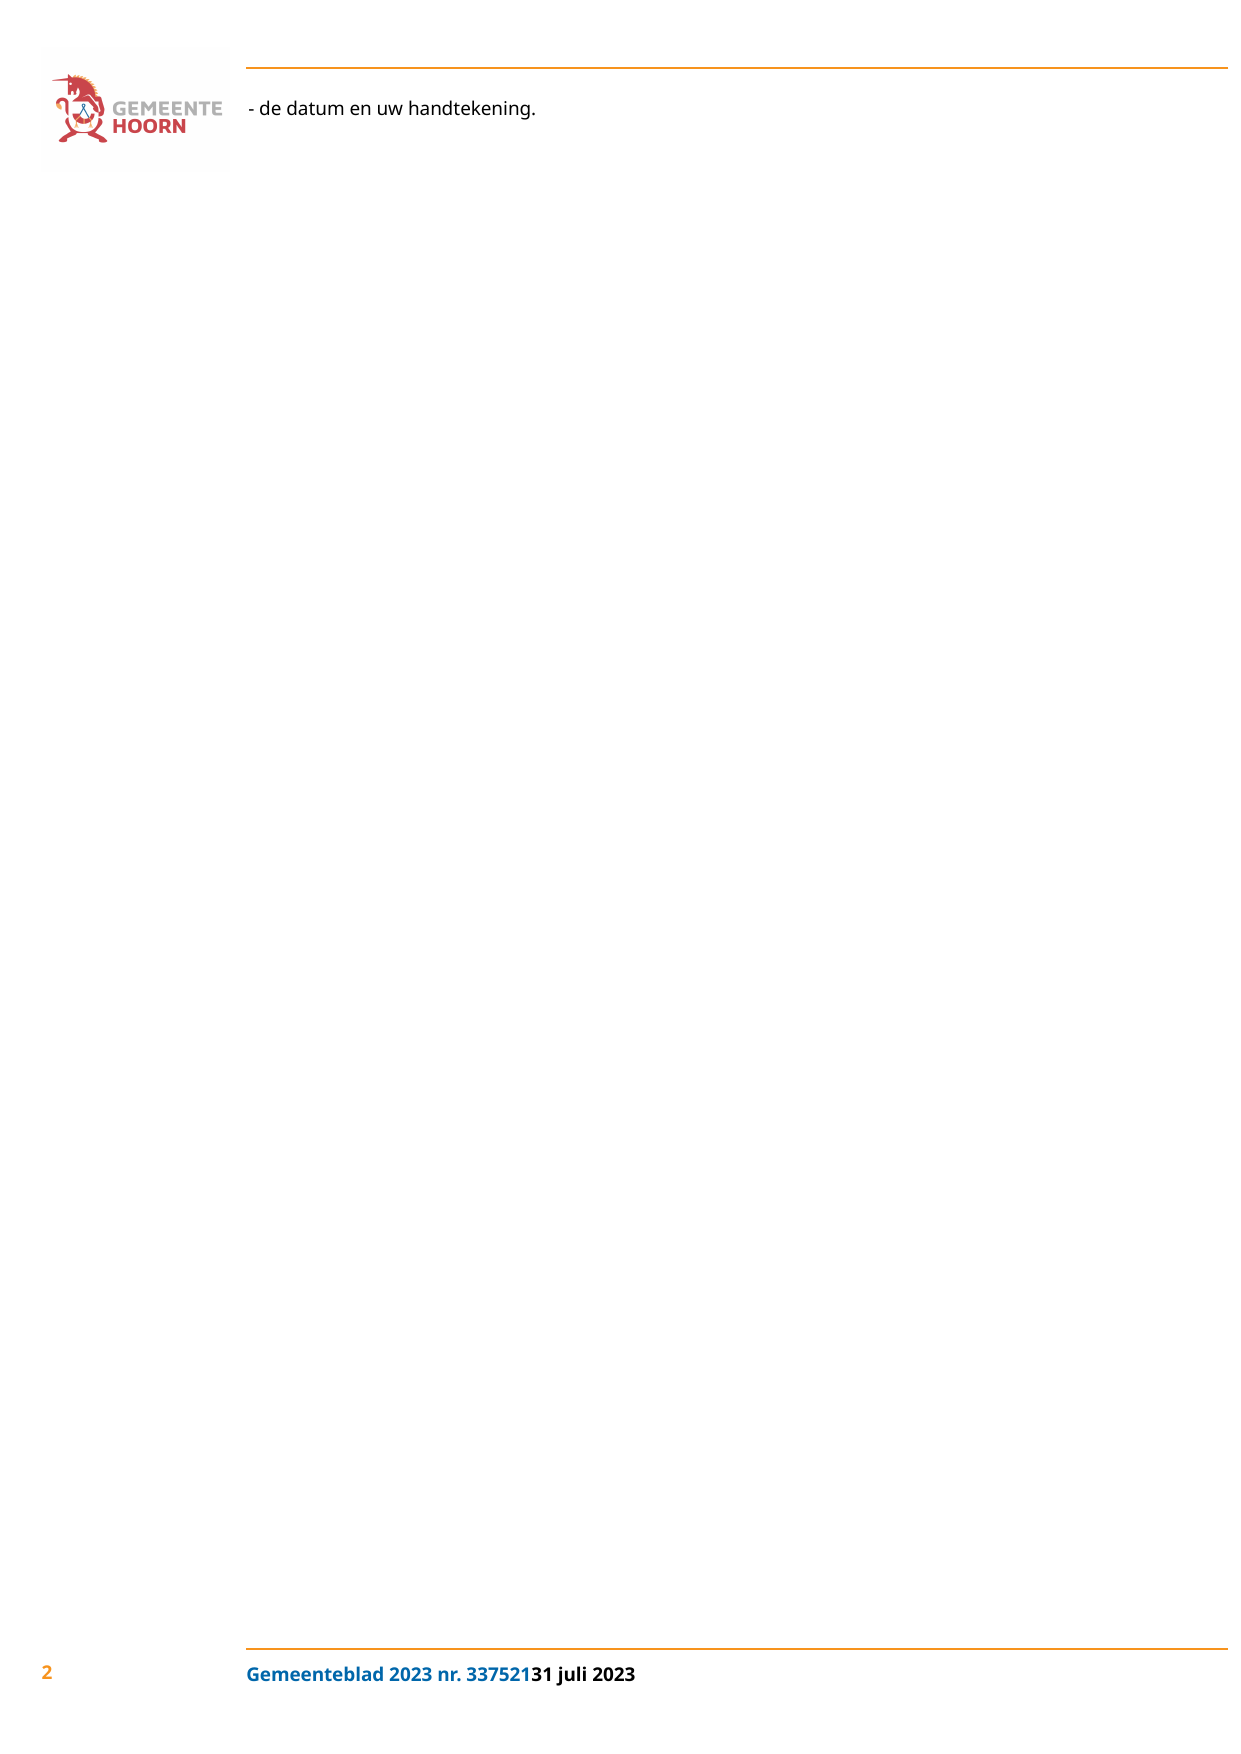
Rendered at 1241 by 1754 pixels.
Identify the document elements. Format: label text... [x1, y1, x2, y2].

text - de datum en uw handtekening. [248, 95, 1152, 121]
picture [41, 47, 231, 172]
